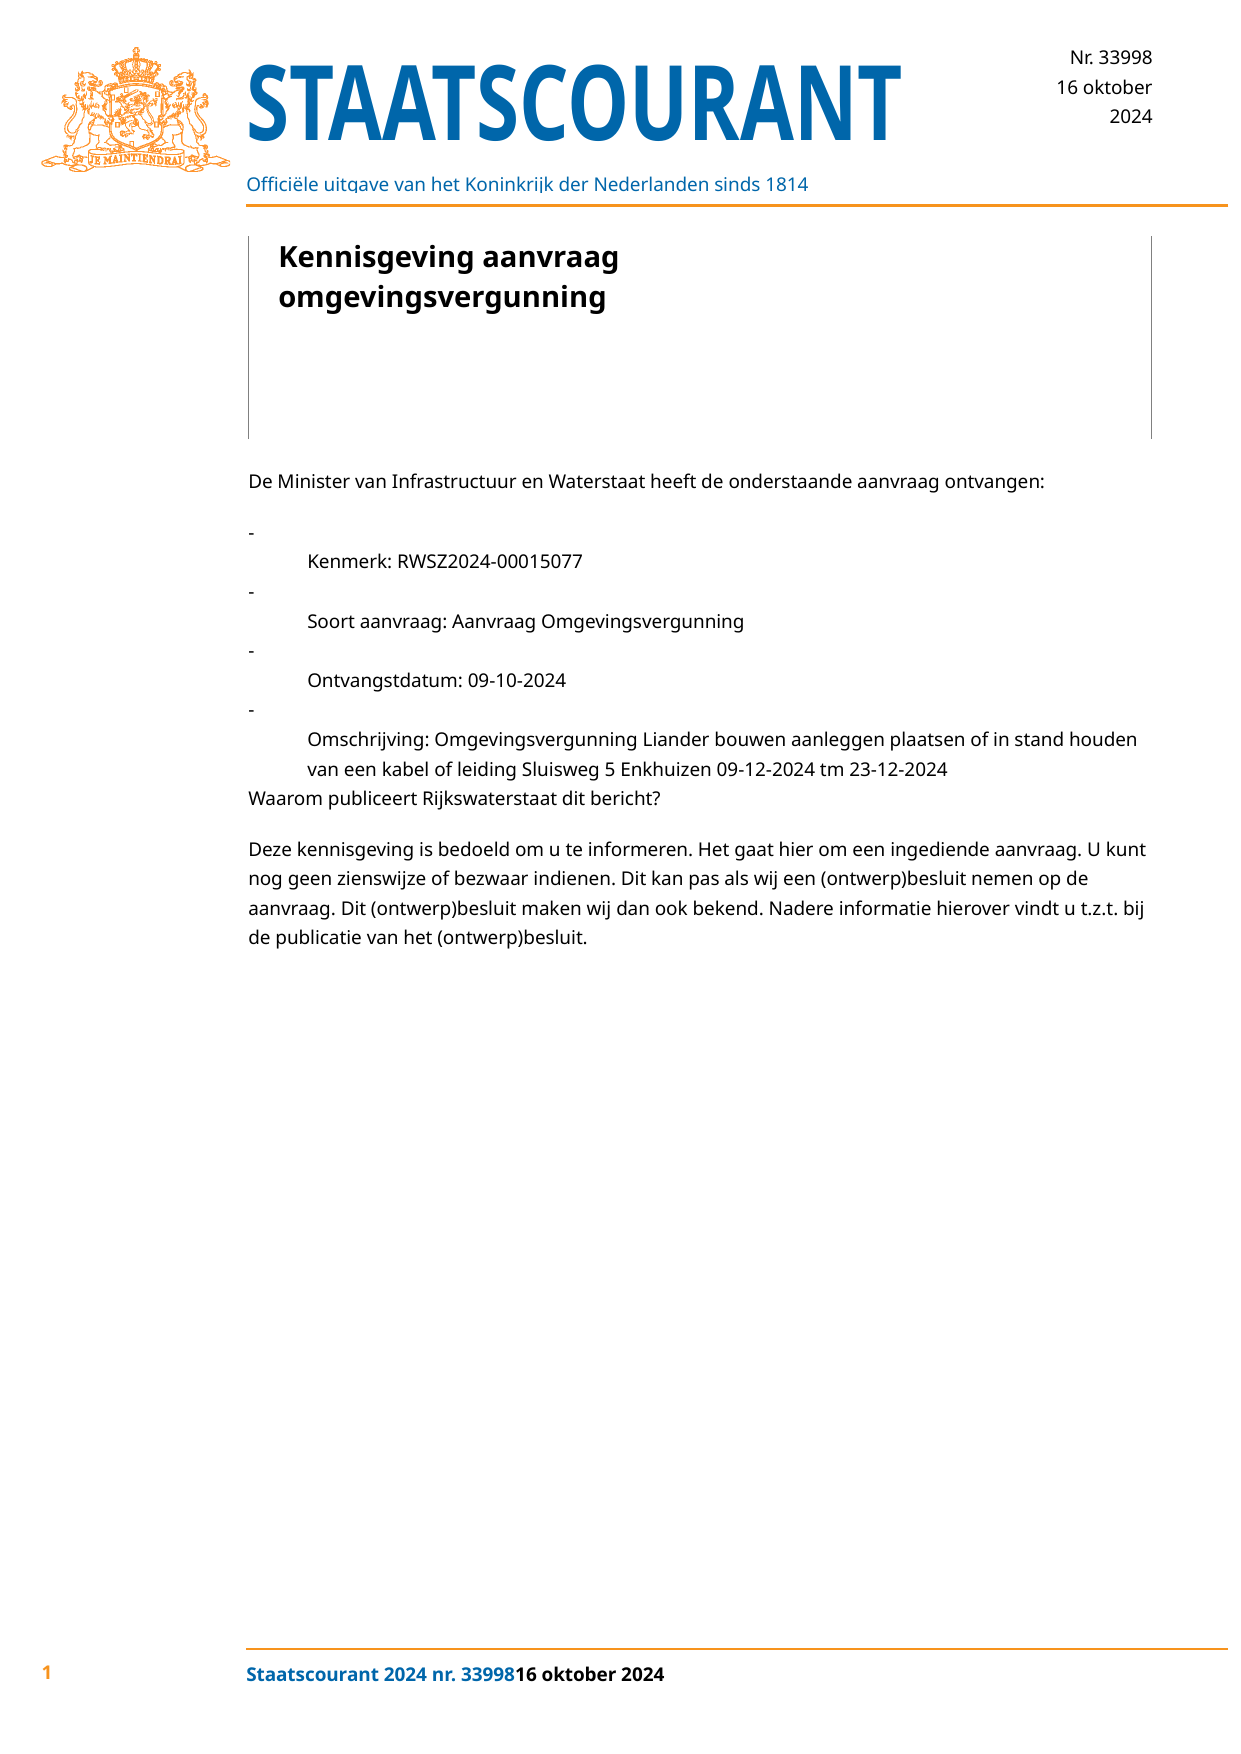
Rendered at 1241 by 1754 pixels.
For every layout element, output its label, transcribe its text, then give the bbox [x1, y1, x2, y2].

text Deze kennisgeving is bedoeld om u te informeren. Het gaat hier om een ingediende aanvraag. U kunt nog geen zienswijze of bezwaar indienen. Dit kan pas als wij een (ontwerp)besluit nemen op de aanvraag. Dit (ontwerp)besluit maken wij dan ook bekend. Nadere informatie hierover vindt u t.z.t. bij de publicatie van het (ontwerp)besluit. [248, 836, 1152, 950]
list Kenmerk: RWSZ2024-00015077 [248, 549, 1152, 574]
table_header [1090, 236, 1151, 413]
table_header [850, 414, 1151, 439]
text Waarom publiceert Rijkswaterstaat dit bericht? [248, 785, 1152, 811]
table_header [850, 236, 912, 413]
list Omschrijving: Omgevingsvergunning Liander bouwen aanleggen plaatsen of in stand houden van een kabel of leiding Sluisweg 5 Enkhuizen 09-12-2024 tm 23-12-2024 [248, 726, 1152, 781]
picture [912, 236, 1090, 414]
list Ontvangstdatum: 09-10-2024 [248, 667, 1152, 693]
table_header Kennisgeving aanvraag omgevingsvergunning [249, 236, 850, 439]
picture [41, 47, 231, 172]
text De Minister van Infrastructuur en Waterstaat heeft de onderstaande aanvraag ontvangen: [248, 469, 1152, 494]
list Soort aanvraag: Aanvraag Omgevingsvergunning [248, 608, 1152, 633]
